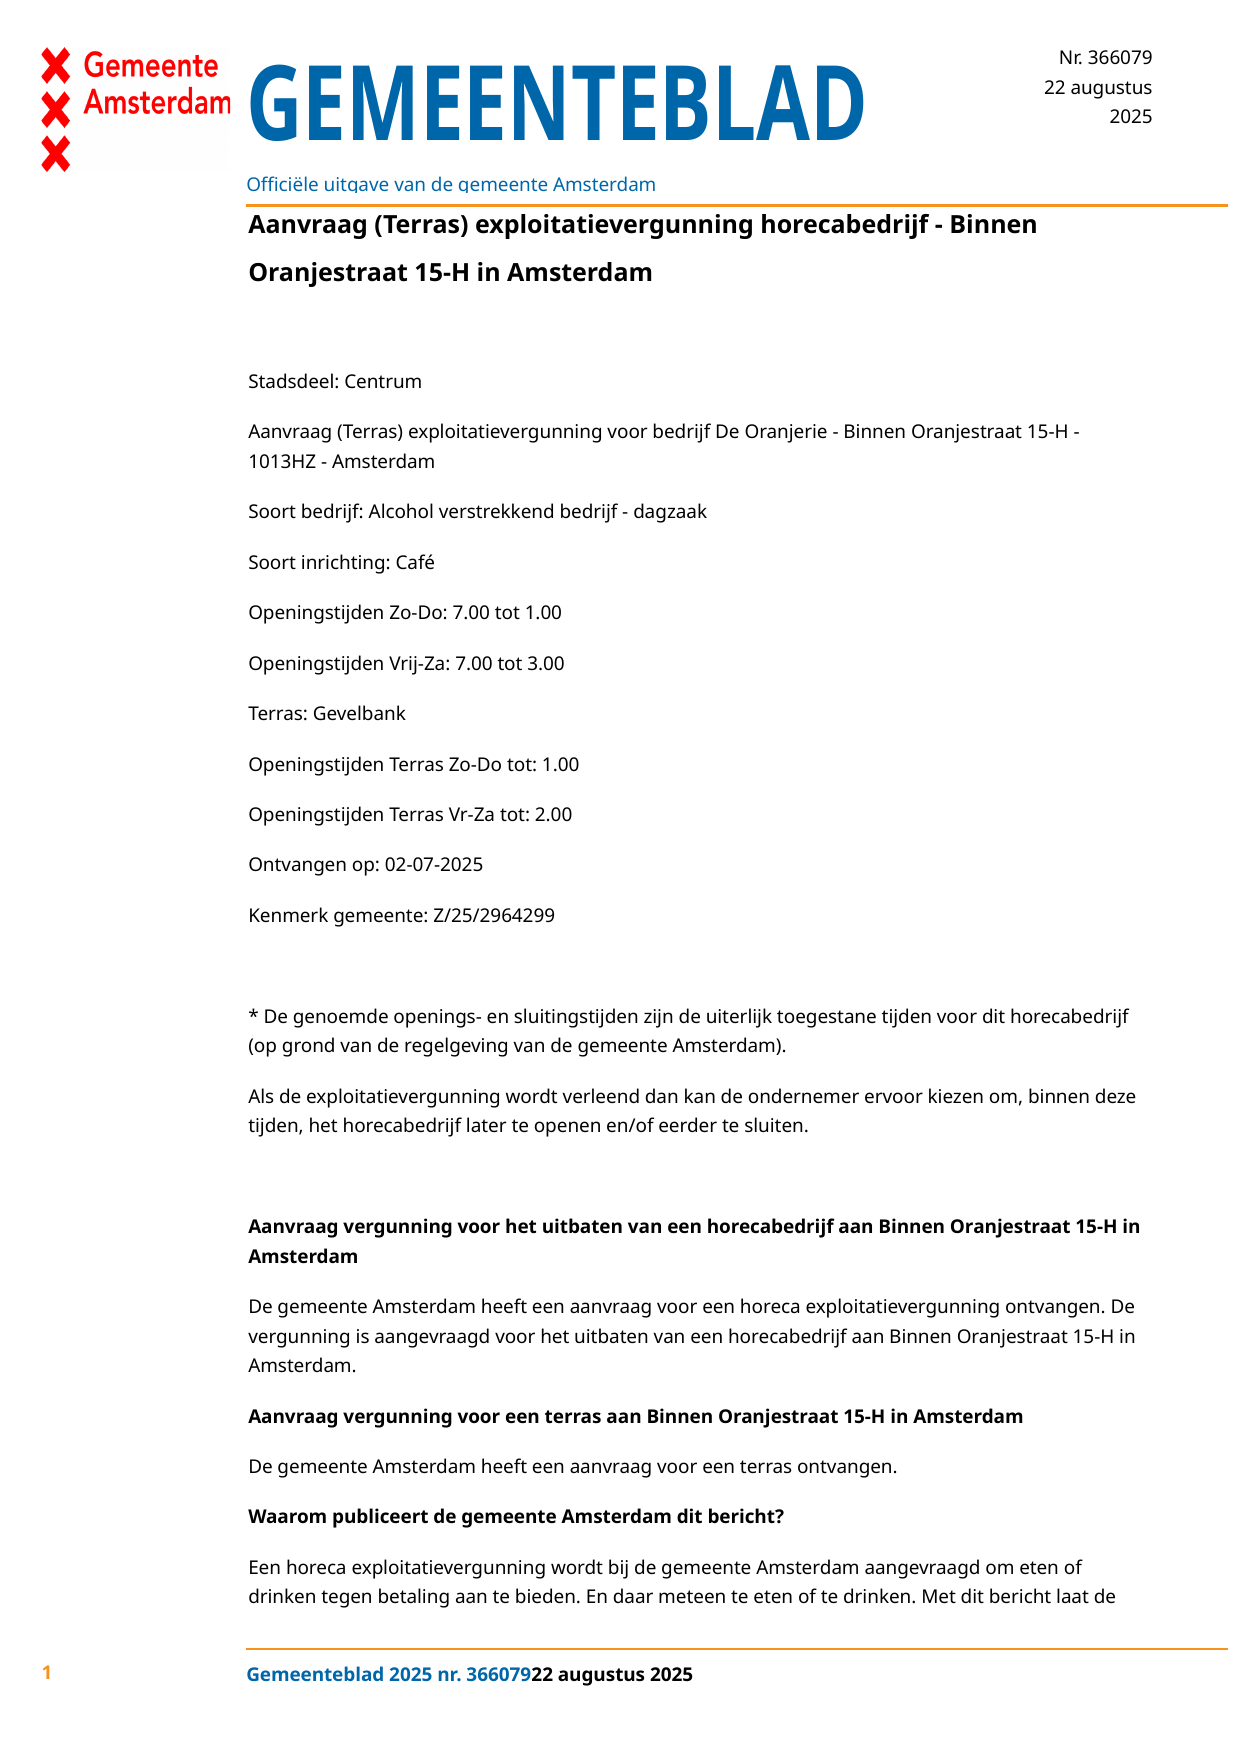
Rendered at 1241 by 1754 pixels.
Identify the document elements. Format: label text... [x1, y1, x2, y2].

text Openingstijden Zo-Do: 7.00 tot 1.00 [248, 599, 1152, 625]
text * De genoemde openings- en sluitingstijden zijn de uiterlijk toegestane tijden voor dit horecabedrijf (op grond van de regelgeving van de gemeente Amsterdam). [248, 1003, 1152, 1058]
text De gemeente Amsterdam heeft een aanvraag voor een terras ontvangen. [248, 1453, 1152, 1479]
text Openingstijden Terras Vr-Za tot: 2.00 [248, 801, 1152, 827]
text Openingstijden Terras Zo-Do tot: 1.00 [248, 751, 1152, 777]
text Aanvraag (Terras) exploitatievergunning voor bedrijf De Oranjerie - Binnen Oranjestraat 15-H - 1013HZ - Amsterdam [248, 419, 1152, 474]
text Als de exploitatievergunning wordt verleend dan kan de ondernemer ervoor kiezen om, binnen deze tijden, het horecabedrijf later te openen en/of eerder te sluiten. [248, 1083, 1152, 1138]
text Aanvraag (Terras) exploitatievergunning horecabedrijf - Binnen Oranjestraat 15-H in Amsterdam [248, 207, 1152, 288]
text Soort bedrijf: Alcohol verstrekkend bedrijf - dagzaak [248, 499, 1152, 524]
text Kenmerk gemeente: Z/25/2964299 [248, 902, 1152, 928]
text Aanvraag vergunning voor het uitbaten van een horecabedrijf aan Binnen Oranjestraat 15-H in Amsterdam [248, 1213, 1152, 1269]
text Een horeca exploitatievergunning wordt bij de gemeente Amsterdam aangevraagd om eten of drinken tegen betaling aan te bieden. En daar meteen te eten of te drinken. Met dit bericht laat de [248, 1554, 1152, 1609]
text Stadsdeel: Centrum [248, 368, 1152, 394]
text Ontvangen op: 02-07-2025 [248, 852, 1152, 877]
text Aanvraag vergunning voor een terras aan Binnen Oranjestraat 15-H in Amsterdam [248, 1403, 1152, 1429]
text Waarom publiceert de gemeente Amsterdam dit bericht? [248, 1504, 1152, 1529]
text Openingstijden Vrij-Za: 7.00 tot 3.00 [248, 650, 1152, 676]
text Soort inrichting: Café [248, 549, 1152, 575]
picture [41, 47, 231, 172]
text Terras: Gevelbank [248, 700, 1152, 726]
text De gemeente Amsterdam heeft een aanvraag voor een horeca exploitatievergunning ontvangen. De vergunning is aangevraagd voor het uitbaten van een horecabedrijf aan Binnen Oranjestraat 15-H in Amsterdam. [248, 1293, 1152, 1378]
